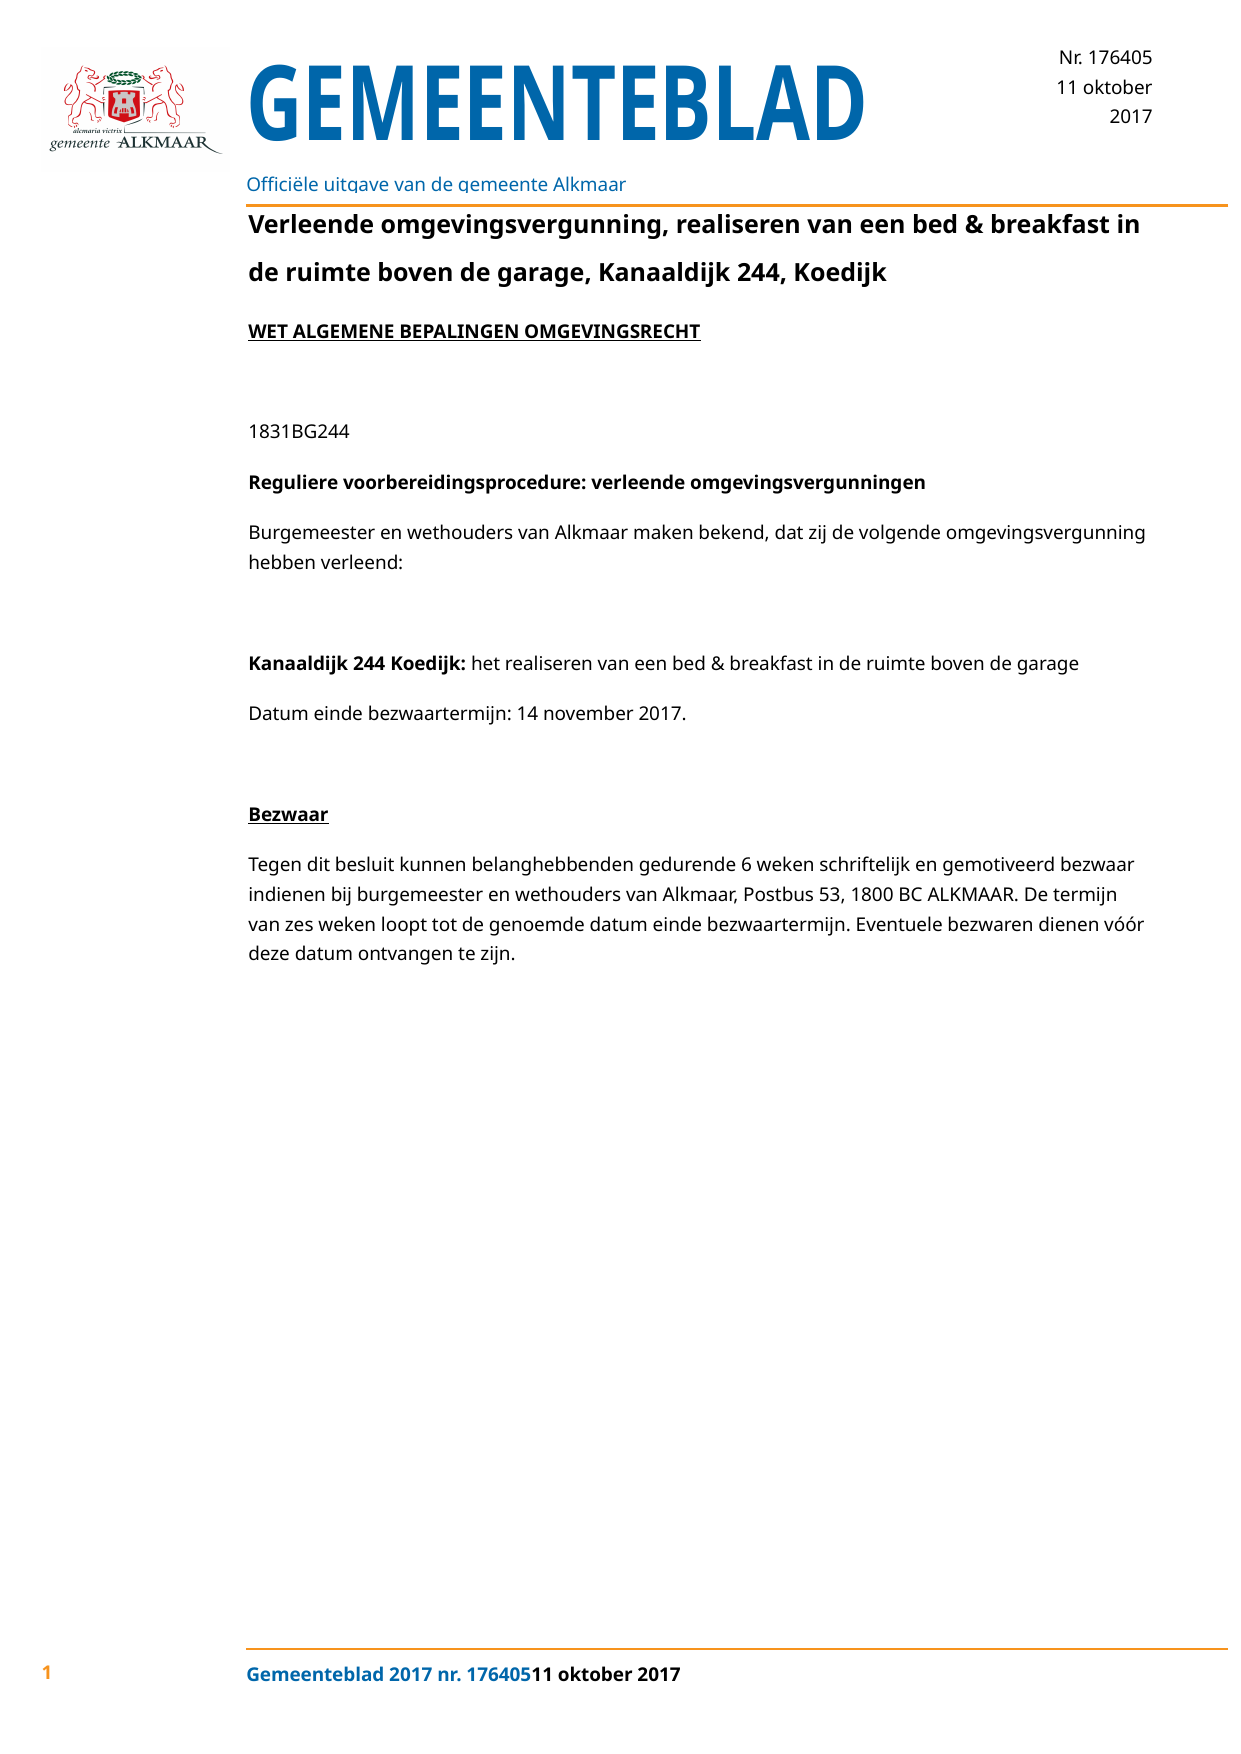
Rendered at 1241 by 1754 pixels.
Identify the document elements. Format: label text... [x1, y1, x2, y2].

text Burgemeester en wethouders van Alkmaar maken bekend, dat zij de volgende omgevingsvergunning hebben verleend: [248, 519, 1152, 575]
text 1831BG244 [248, 419, 1152, 444]
text Verleende omgevingsvergunning, realiseren van een bed & breakfast in de ruimte boven de garage, Kanaaldijk 244, Koedijk [248, 207, 1152, 288]
text Bezwaar [248, 801, 1152, 827]
text WET ALGEMENE BEPALINGEN OMGEVINGSRECHT [248, 318, 1152, 344]
text Reguliere voorbereidingsprocedure: verleende omgevingsvergunningen [248, 469, 1152, 495]
text Kanaaldijk 244 Koedijk: het realiseren van een bed & breakfast in de ruimte boven de garage [248, 650, 1152, 676]
text Tegen dit besluit kunnen belanghebbenden gedurende 6 weken schriftelijk en gemotiveerd bezwaar indienen bij burgemeester en wethouders van Alkmaar, Postbus 53, 1800 BC ALKMAAR. De termijn van zes weken loopt tot de genoemde datum einde bezwaartermijn. Eventuele bezwaren dienen vóór deze datum ontvangen te zijn. [248, 852, 1152, 966]
text Datum einde bezwaartermijn: 14 november 2017. [248, 700, 1152, 726]
picture [41, 47, 231, 172]
